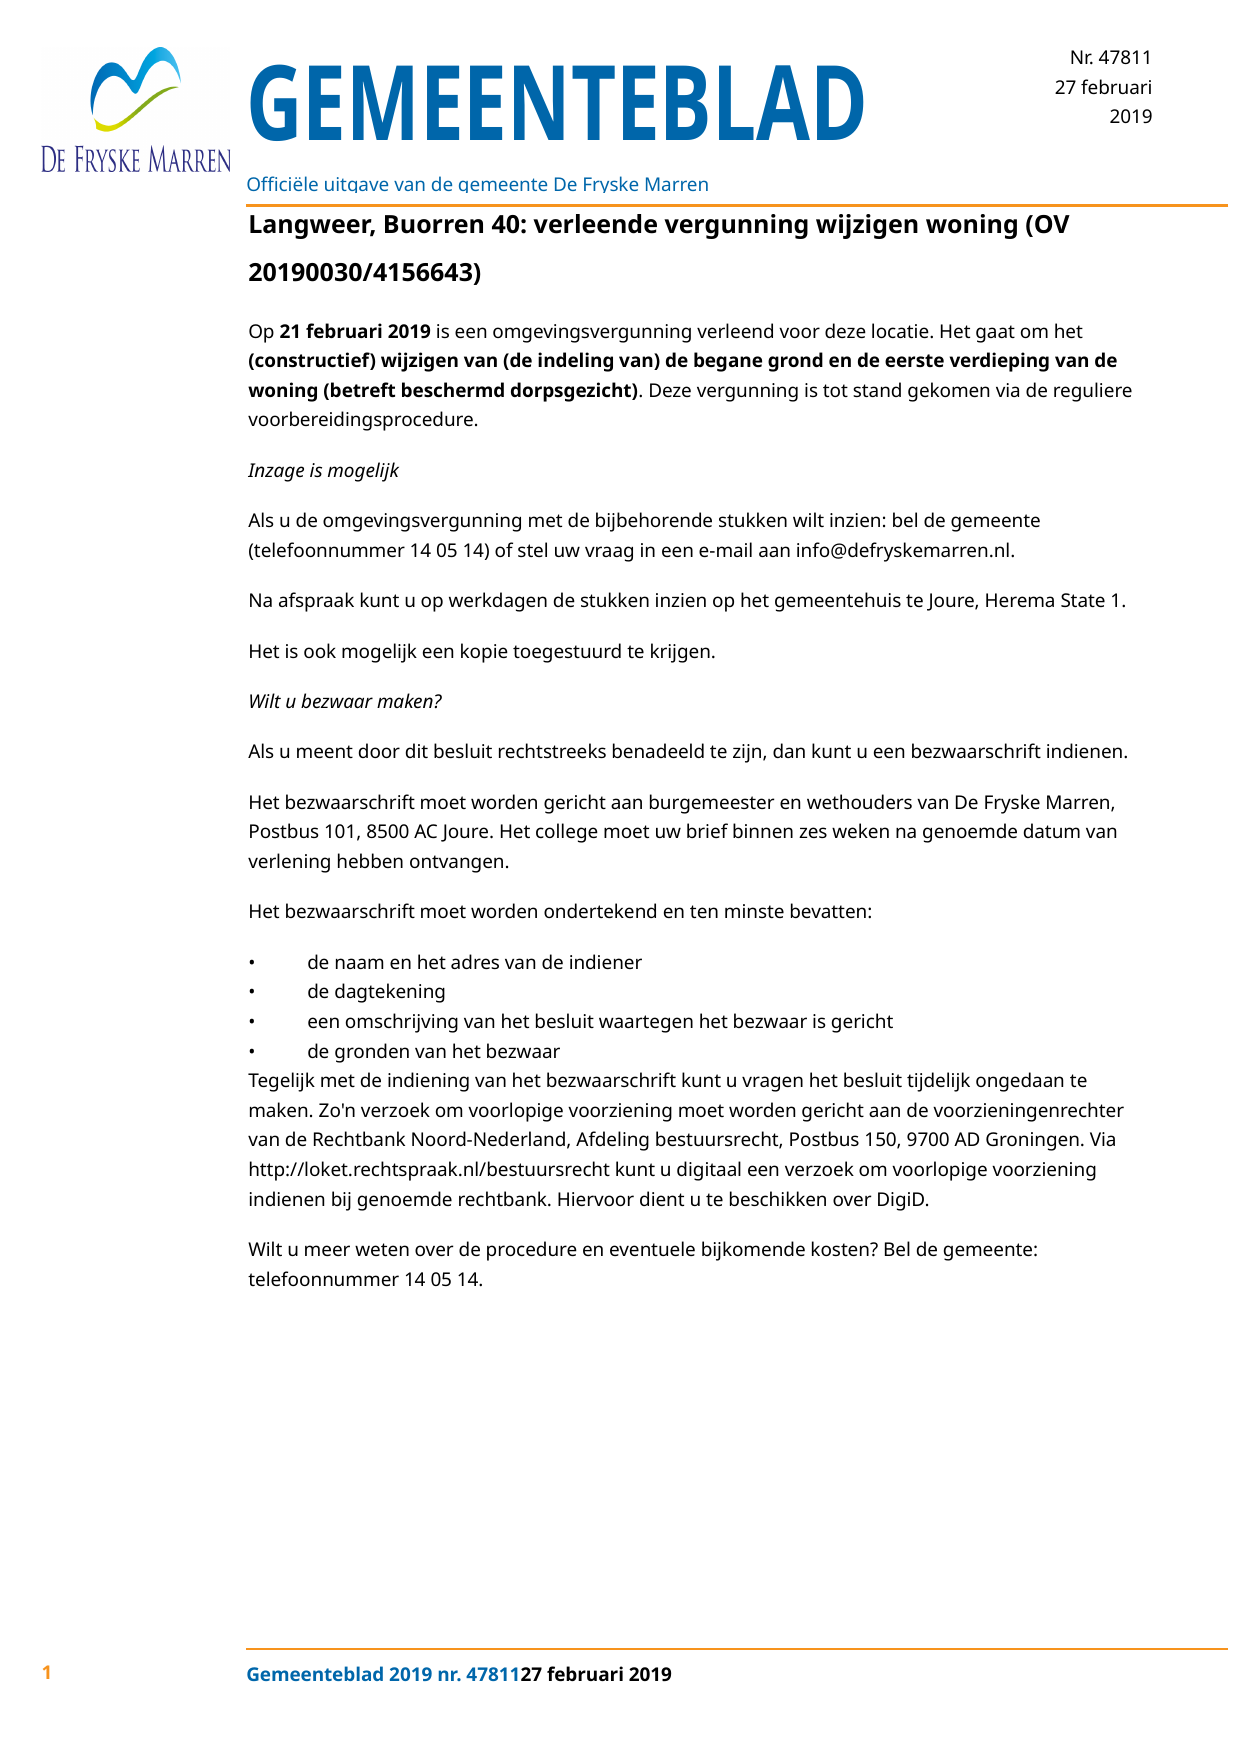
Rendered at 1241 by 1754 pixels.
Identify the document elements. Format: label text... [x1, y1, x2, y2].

text Tegelijk met de indiening van het bezwaarschrift kunt u vragen het besluit tijdelijk ongedaan te maken. Zo'n verzoek om voorlopige voorziening moet worden gericht aan de voorzieningenrechter van de Rechtbank Noord-Nederland, Afdeling bestuursrecht, Postbus 150, 9700 AD Groningen. Via http://loket.rechtspraak.nl/bestuursrecht kunt u digitaal een verzoek om voorlopige voorziening indienen bij genoemde rechtbank. Hiervoor dient u te beschikken over DigiD. [248, 1067, 1152, 1212]
text Langweer, Buorren 40: verleende vergunning wijzigen woning (OV 20190030/4156643) [248, 207, 1152, 288]
picture [41, 47, 231, 172]
text Het is ook mogelijk een kopie toegestuurd te krijgen. [248, 638, 1152, 664]
list de gronden van het bezwaar [248, 1038, 1152, 1064]
list de naam en het adres van de indiener [248, 949, 1152, 975]
text Op 21 februari 2019 is een omgevingsvergunning verleend voor deze locatie. Het gaat om het (constructief) wijzigen van (de indeling van) de begane grond en de eerste verdieping van de woning (betreft beschermd dorpsgezicht). Deze vergunning is tot stand gekomen via de reguliere voorbereidingsprocedure. [248, 318, 1152, 432]
text Inzage is mogelijk [248, 457, 1152, 483]
list de dagtekening [248, 979, 1152, 1004]
text Wilt u meer weten over de procedure en eventuele bijkomende kosten? Bel de gemeente: telefoonnummer 14 05 14. [248, 1236, 1152, 1292]
text Het bezwaarschrift moet worden gericht aan burgemeester en wethouders van De Fryske Marren, Postbus 101, 8500 AC Joure. Het college moet uw brief binnen zes weken na genoemde datum van verlening hebben ontvangen. [248, 789, 1152, 874]
text Na afspraak kunt u op werkdagen de stukken inzien op het gemeentehuis te Joure, Herema State 1. [248, 587, 1152, 613]
text Het bezwaarschrift moet worden ondertekend en ten minste bevatten: [248, 899, 1152, 924]
text Als u de omgevingsvergunning met de bijbehorende stukken wilt inzien: bel de gemeente (telefoonnummer 14 05 14) of stel uw vraag in een e-mail aan info@defryskemarren.nl. [248, 507, 1152, 563]
text Wilt u bezwaar maken? [248, 688, 1152, 714]
list een omschrijving van het besluit waartegen het bezwaar is gericht [248, 1008, 1152, 1034]
text Als u meent door dit besluit rechtstreeks benadeeld te zijn, dan kunt u een bezwaarschrift indienen. [248, 739, 1152, 764]
